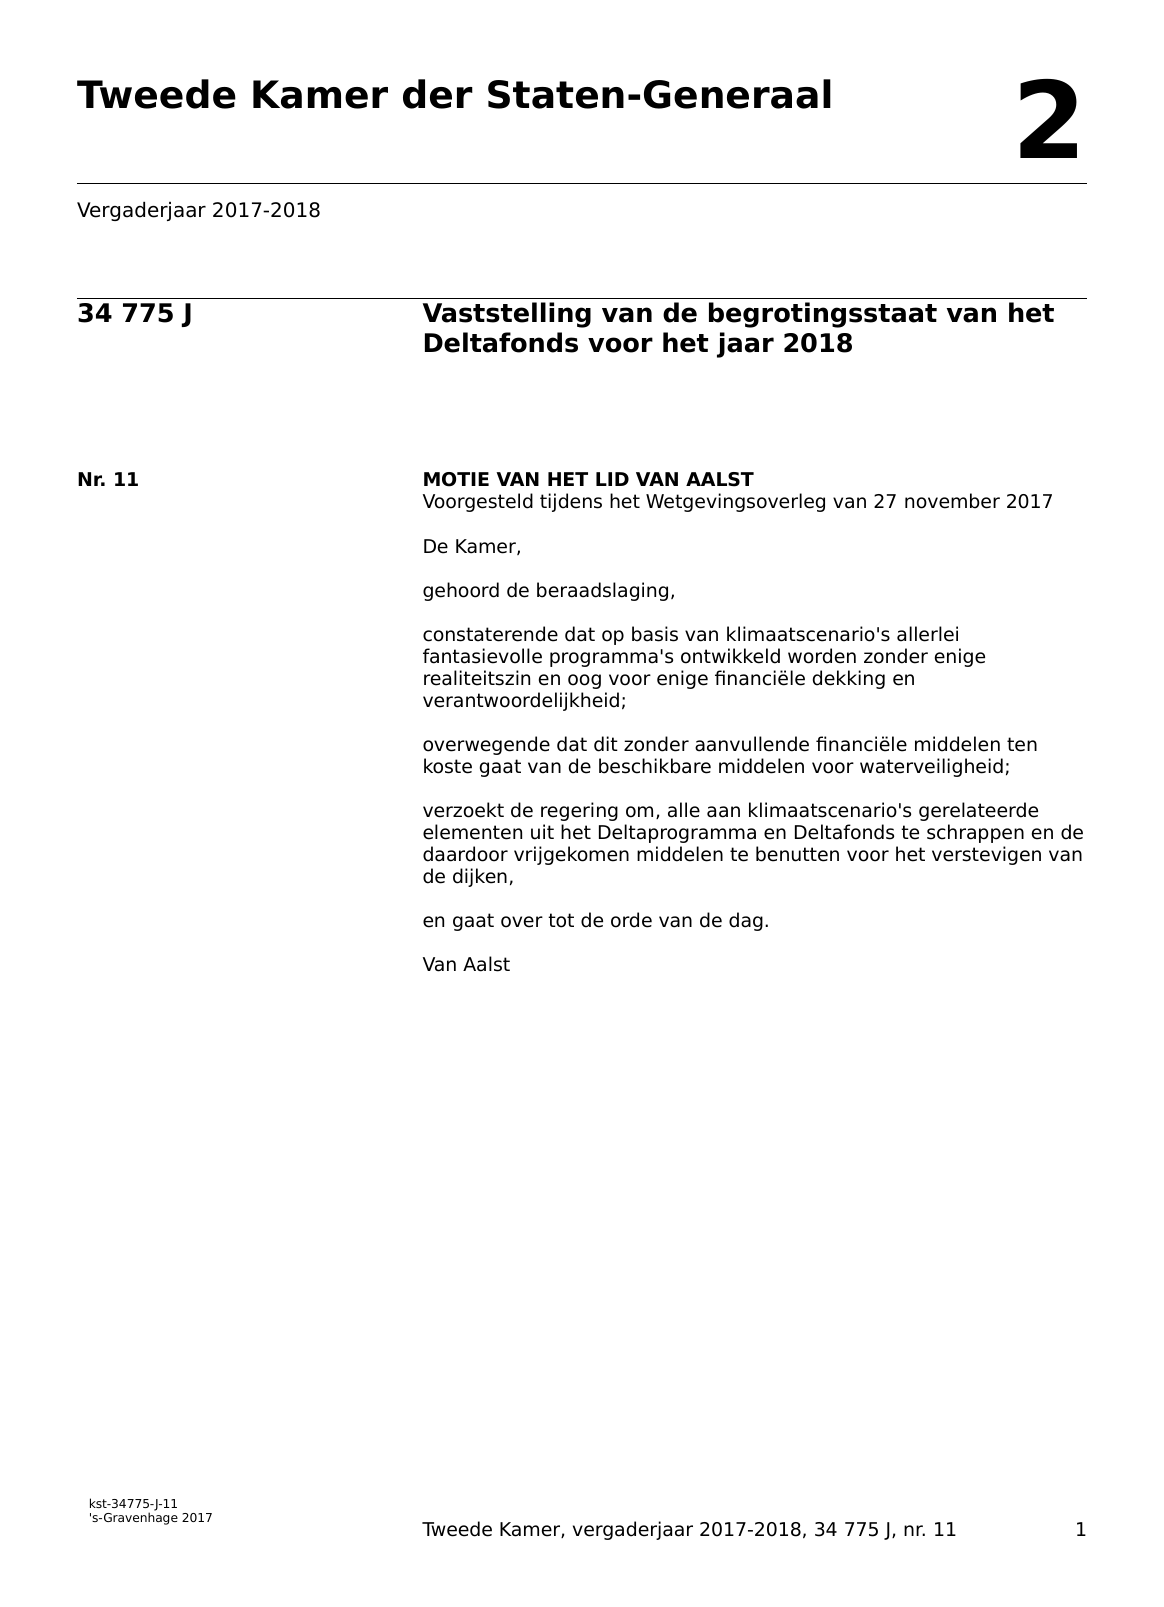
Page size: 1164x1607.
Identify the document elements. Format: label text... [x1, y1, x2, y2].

subtitle Nr. 11 MOTIE VAN HET LID VAN AALST [77, 469, 1087, 491]
text 's-Gravenhage 2017 [88, 1511, 323, 1525]
text constaterende dat op basis van klimaatscenario's allerlei fantasievolle programma's ontwikkeld worden zonder enige realiteitszin en oog voor enige financiële dekking en verantwoordelijkheid; [422, 624, 1087, 712]
text en gaat over tot de orde van de dag. [422, 910, 1087, 932]
table_cell Vergaderjaar 2017-2018 [77, 184, 1087, 298]
text Voorgesteld tijdens het Wetgevingsoverleg van 27 november 2017 [422, 491, 1087, 513]
text gehoord de beraadslaging, [422, 580, 1087, 602]
table_header 2 [886, 59, 1087, 183]
text overwegende dat dit zonder aanvullende financiële middelen ten koste gaat van de beschikbare middelen voor waterveiligheid; [422, 734, 1087, 778]
table_header Tweede Kamer der Staten-Generaal [77, 59, 886, 183]
text verzoekt de regering om, alle aan klimaatscenario's gerelateerde elementen uit het Deltaprogramma en Deltafonds te schrappen en de daardoor vrijgekomen middelen te benutten voor het verstevigen van de dijken, [422, 800, 1087, 888]
subtitle 34 775 J Vaststelling van de begrotingsstaat van het Deltafonds voor het jaar 2018 [77, 299, 1087, 358]
text kst-34775-J-11 [88, 1497, 323, 1511]
text Van Aalst [422, 954, 1087, 976]
text De Kamer, [422, 536, 1087, 557]
